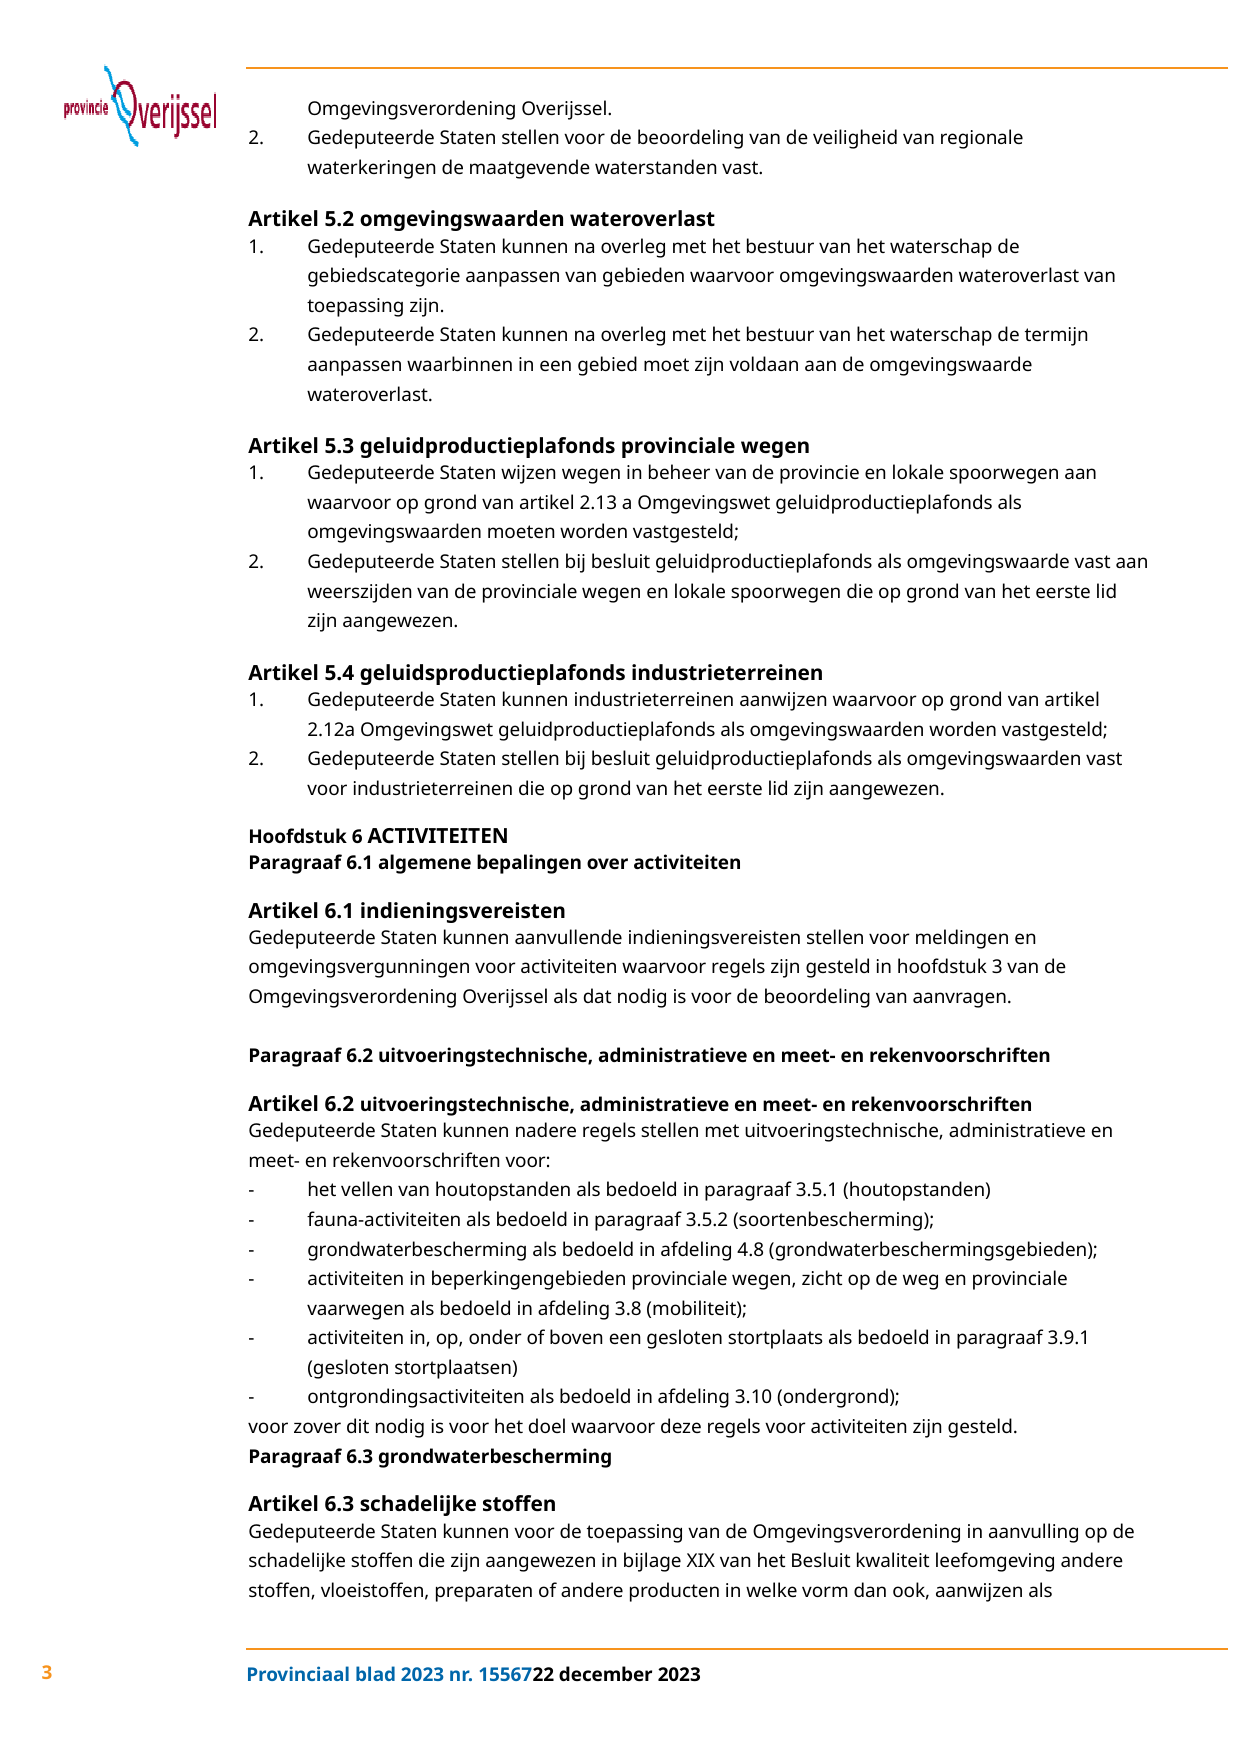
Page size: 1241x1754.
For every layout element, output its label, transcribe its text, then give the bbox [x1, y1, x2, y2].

text Artikel 5.3 geluidproductieplafonds provinciale wegen [248, 431, 1152, 459]
list Gedeputeerde Staten kunnen industrieterreinen aanwijzen waarvoor op grond van artikel 2.12a Omgevingswet geluidproductieplafonds als omgevingswaarden worden vastgesteld; [248, 686, 1152, 742]
text Gedeputeerde Staten kunnen aanvullende indieningsvereisten stellen voor meldingen en omgevingsvergunningen voor activiteiten waarvoor regels zijn gesteld in hoofdstuk 3 van de Omgevingsverordening Overijssel als dat nodig is voor de beoordeling van aanvragen. [248, 924, 1152, 1009]
text Artikel 5.4 geluidsproductieplafonds industrieterreinen [248, 658, 1152, 686]
text Artikel 5.2 omgevingswaarden wateroverlast [248, 204, 1152, 233]
picture [41, 47, 231, 172]
text Artikel 6.3 schadelijke stoffen [248, 1489, 1152, 1518]
list activiteiten in, op, onder of boven een gesloten stortplaats als bedoeld in paragraaf 3.9.1 (gesloten stortplaatsen) [248, 1324, 1152, 1380]
text Artikel 6.2 uitvoeringstechnische, administratieve en meet- en rekenvoorschriften [248, 1089, 1152, 1117]
text Artikel 6.1 indieningsvereisten [248, 896, 1152, 924]
list Gedeputeerde Staten wijzen wegen in beheer van de provincie en lokale spoorwegen aan waarvoor op grond van artikel 2.13 a Omgevingswet geluidproductieplafonds als omgevingswaarden moeten worden vastgesteld; [248, 459, 1152, 544]
list Omgevingsverordening Overijssel. [248, 95, 1152, 121]
list ontgrondingsactiviteiten als bedoeld in afdeling 3.10 (ondergrond); [248, 1384, 1152, 1409]
list Gedeputeerde Staten kunnen na overleg met het bestuur van het waterschap de termijn aanpassen waarbinnen in een gebied moet zijn voldaan aan de omgevingswaarde wateroverlast. [248, 322, 1152, 406]
text voor zover dit nodig is voor het doel waarvoor deze regels voor activiteiten zijn gesteld. [248, 1413, 1152, 1439]
text Gedeputeerde Staten kunnen nadere regels stellen met uitvoeringstechnische, administratieve en meet- en rekenvoorschriften voor: [248, 1117, 1152, 1173]
list fauna-activiteiten als bedoeld in paragraaf 3.5.2 (soortenbescherming); [248, 1206, 1152, 1232]
text Gedeputeerde Staten kunnen voor de toepassing van de Omgevingsverordening in aanvulling op de schadelijke stoffen die zijn aangewezen in bijlage XIX van het Besluit kwaliteit leefomgeving andere stoffen, vloeistoffen, preparaten of andere producten in welke vorm dan ook, aanwijzen als [248, 1518, 1152, 1603]
text Paragraaf 6.1 algemene bepalingen over activiteiten [248, 849, 1152, 875]
list grondwaterbescherming als bedoeld in afdeling 4.8 (grondwaterbeschermingsgebieden); [248, 1236, 1152, 1262]
text Paragraaf 6.2 uitvoeringstechnische, administratieve en meet- en rekenvoorschriften [248, 1042, 1152, 1068]
list Gedeputeerde Staten stellen bij besluit geluidproductieplafonds als omgevingswaarde vast aan weerszijden van de provinciale wegen en lokale spoorwegen die op grond van het eerste lid zijn aangewezen. [248, 548, 1152, 633]
text Hoofdstuk 6 ACTIVITEITEN [248, 821, 1152, 849]
list activiteiten in beperkingengebieden provinciale wegen, zicht op de weg en provinciale vaarwegen als bedoeld in afdeling 3.8 (mobiliteit); [248, 1265, 1152, 1321]
list Gedeputeerde Staten stellen voor de beoordeling van de veiligheid van regionale waterkeringen de maatgevende waterstanden vast. [248, 124, 1152, 180]
text Paragraaf 6.3 grondwaterbescherming [248, 1443, 1152, 1469]
list het vellen van houtopstanden als bedoeld in paragraaf 3.5.1 (houtopstanden) [248, 1177, 1152, 1202]
list Gedeputeerde Staten stellen bij besluit geluidproductieplafonds als omgevingswaarden vast voor industrieterreinen die op grond van het eerste lid zijn aangewezen. [248, 746, 1152, 801]
list Gedeputeerde Staten kunnen na overleg met het bestuur van het waterschap de gebiedscategorie aanpassen van gebieden waarvoor omgevingswaarden wateroverlast van toepassing zijn. [248, 233, 1152, 318]
